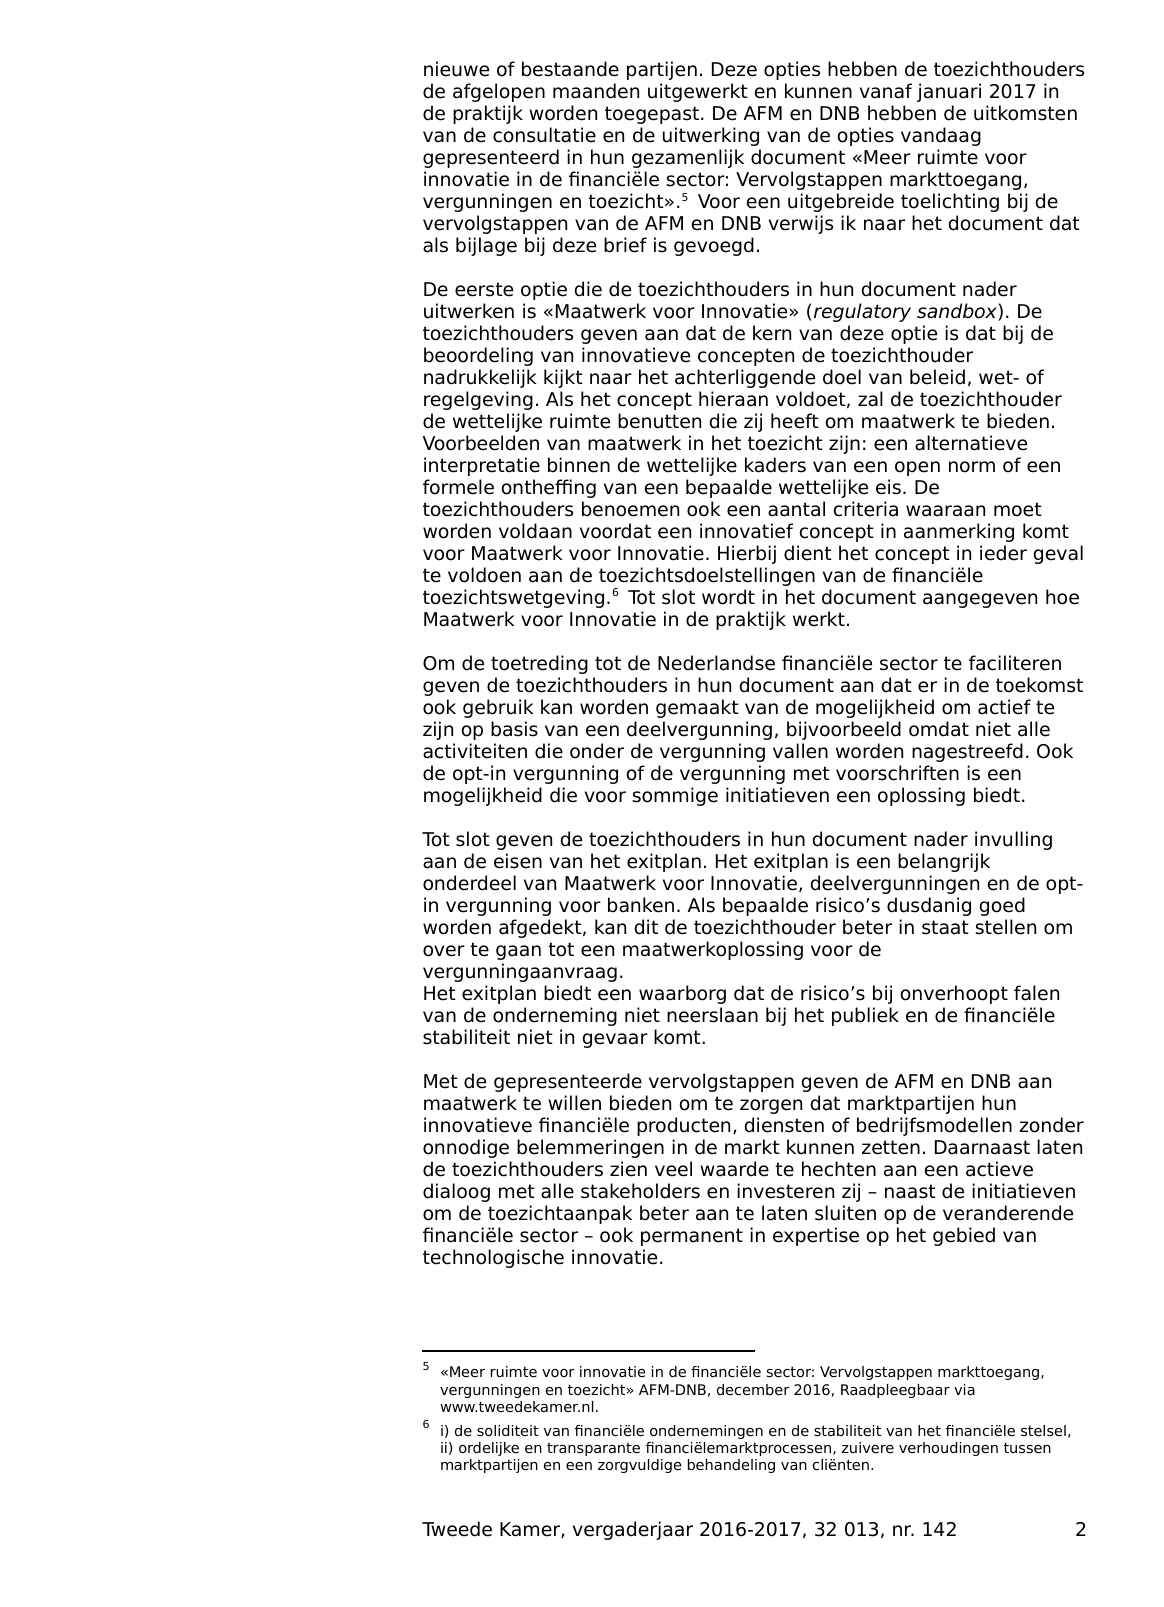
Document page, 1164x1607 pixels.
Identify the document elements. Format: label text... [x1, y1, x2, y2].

text Met de gepresenteerde vervolgstappen geven de AFM en DNB aan maatwerk te willen bieden om te zorgen dat marktpartijen hun innovatieve financiële producten, diensten of bedrijfsmodellen zonder onnodige belemmeringen in de markt kunnen zetten. Daarnaast laten de toezichthouders zien veel waarde te hechten aan een actieve dialoog met alle stakeholders en investeren zij – naast de initiatieven om de toezichtaanpak beter aan te laten sluiten op de veranderende financiële sector – ook permanent in expertise op het gebied van technologische innovatie. [422, 1071, 1087, 1269]
text i) de soliditeit van financiële ondernemingen en de stabiliteit van het financiële stelsel, ii) ordelijke en transparante financiëlemarktprocessen, zuivere verhoudingen tussen marktpartijen en een zorgvuldige behandeling van cliënten. [422, 1418, 1087, 1474]
text Het exitplan biedt een waarborg dat de risico’s bij onverhoopt falen van de onderneming niet neerslaan bij het publiek en de financiële stabiliteit niet in gevaar komt. [422, 983, 1087, 1049]
text Tot slot geven de toezichthouders in hun document nader invulling aan de eisen van het exitplan. Het exitplan is een belangrijk onderdeel van Maatwerk voor Innovatie, deelvergunningen en de opt-in vergunning voor banken. Als bepaalde risico’s dusdanig goed worden afgedekt, kan dit de toezichthouder beter in staat stellen om over te gaan tot een maatwerkoplossing voor de vergunningaanvraag. [422, 829, 1087, 983]
text De eerste optie die de toezichthouders in hun document nader uitwerken is «Maatwerk voor Innovatie» (regulatory sandbox). De toezichthouders geven aan dat de kern van deze optie is dat bij de beoordeling van innovatieve concepten de toezichthouder nadrukkelijk kijkt naar het achterliggende doel van beleid, wet- of regelgeving. Als het concept hieraan voldoet, zal de toezichthouder de wettelijke ruimte benutten die zij heeft om maatwerk te bieden. Voorbeelden van maatwerk in het toezicht zijn: een alternatieve interpretatie binnen de wettelijke kaders van een open norm of een formele ontheffing van een bepaalde wettelijke eis. De toezichthouders benoemen ook een aantal criteria waaraan moet worden voldaan voordat een innovatief concept in aanmerking komt voor Maatwerk voor Innovatie. Hierbij dient het concept in ieder geval te voldoen aan de toezichtsdoelstellingen van de financiële toezichtswetgeving. Tot slot wordt in het document aangegeven hoe Maatwerk voor Innovatie in de praktijk werkt. [422, 279, 1087, 631]
text «Meer ruimte voor innovatie in de financiële sector: Vervolgstappen markttoegang, vergunningen en toezicht» AFM-DNB, december 2016, Raadpleegbaar via www.tweedekamer.nl. [422, 1360, 1087, 1416]
text Om de toetreding tot de Nederlandse financiële sector te faciliteren geven de toezichthouders in hun document aan dat er in de toekomst ook gebruik kan worden gemaakt van de mogelijkheid om actief te zijn op basis van een deelvergunning, bijvoorbeeld omdat niet alle activiteiten die onder de vergunning vallen worden nagestreefd. Ook de opt-in vergunning of de vergunning met voorschriften is een mogelijkheid die voor sommige initiatieven een oplossing biedt. [422, 653, 1087, 807]
text nieuwe of bestaande partijen. Deze opties hebben de toezichthouders de afgelopen maanden uitgewerkt en kunnen vanaf januari 2017 in de praktijk worden toegepast. De AFM en DNB hebben de uitkomsten van de consultatie en de uitwerking van de opties vandaag gepresenteerd in hun gezamenlijk document «Meer ruimte voor innovatie in de financiële sector: Vervolgstappen markttoegang, vergunningen en toezicht». Voor een uitgebreide toelichting bij de vervolgstappen van de AFM en DNB verwijs ik naar het document dat als bijlage bij deze brief is gevoegd. [422, 59, 1087, 257]
